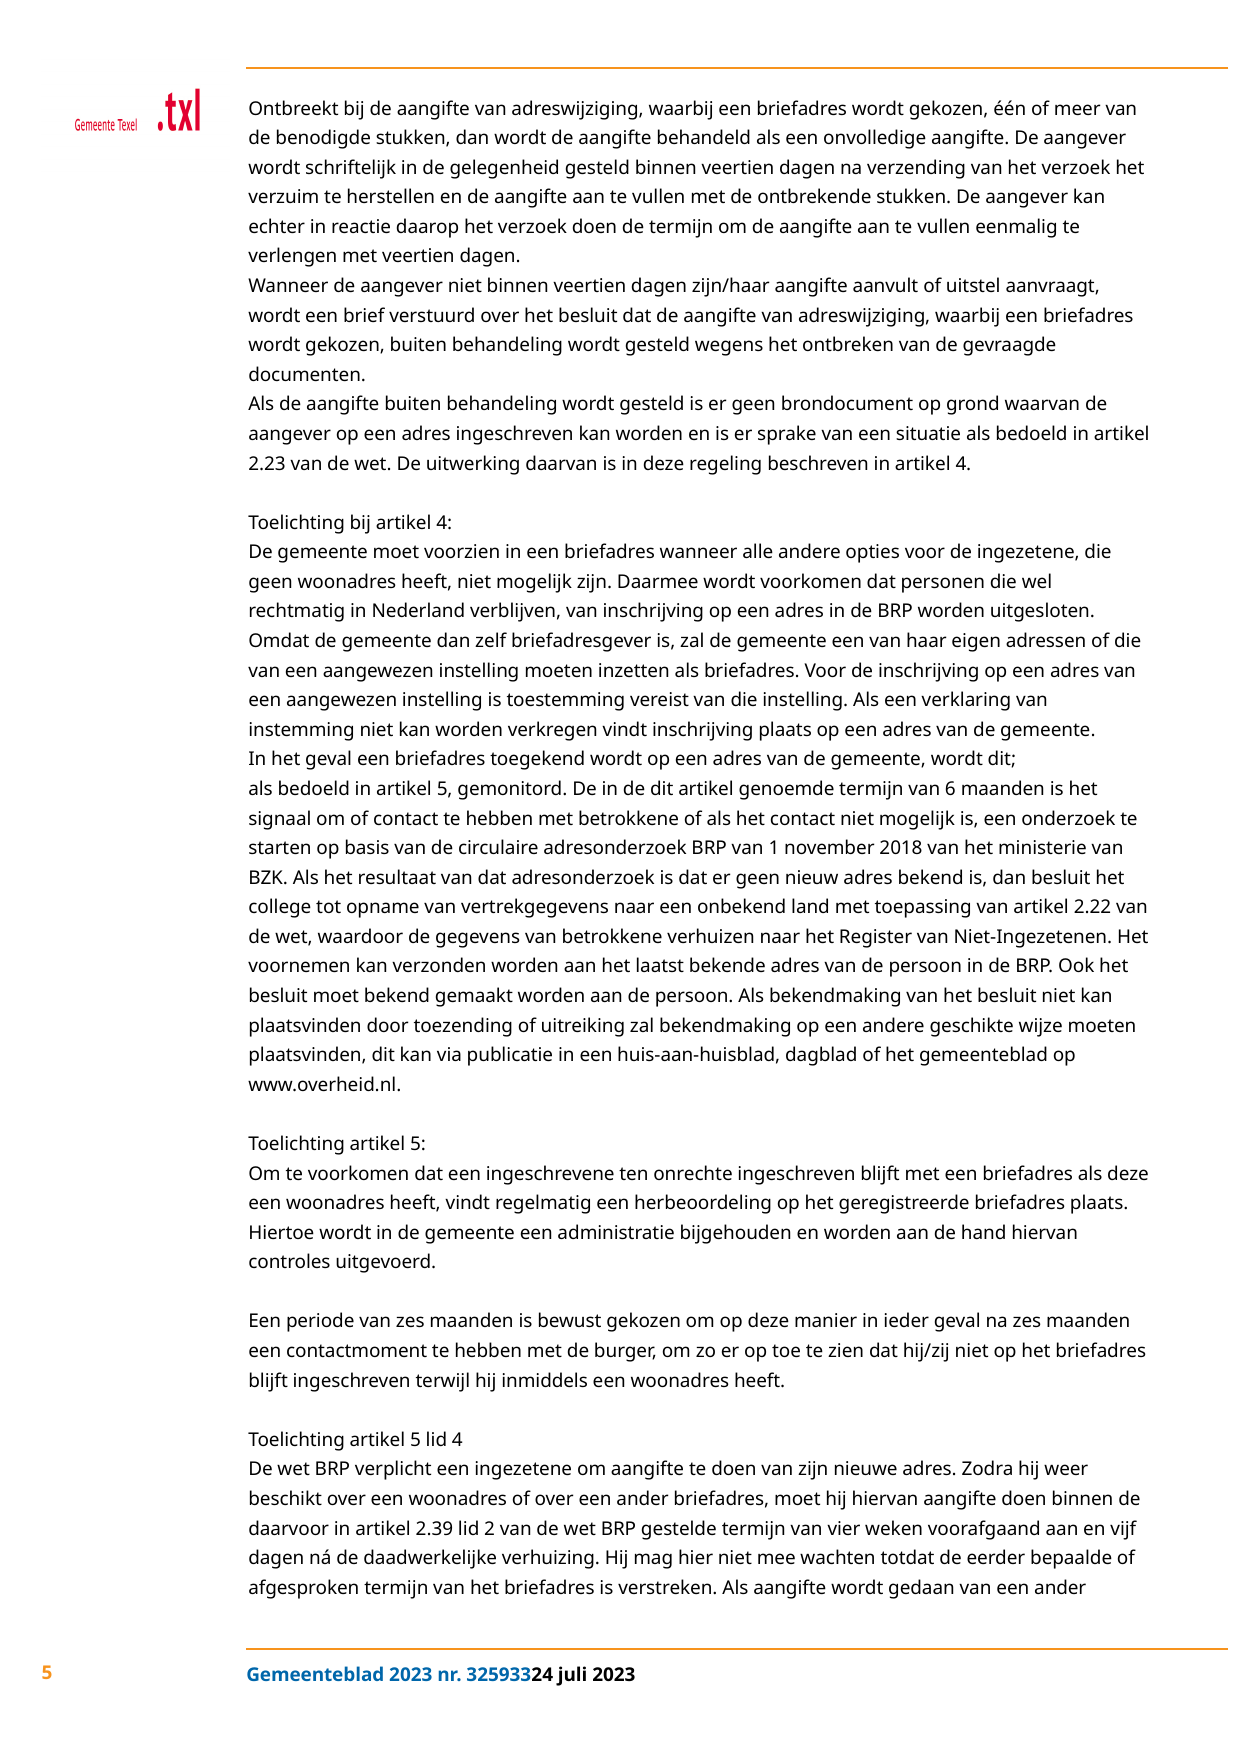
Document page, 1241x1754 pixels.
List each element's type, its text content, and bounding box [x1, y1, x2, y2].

text Om te voorkomen dat een ingeschrevene ten onrechte ingeschreven blijft met een briefadres als deze een woonadres heeft, vindt regelmatig een herbeoordeling op het geregistreerde briefadres plaats. Hiertoe wordt in de gemeente een administratie bijgehouden en worden aan de hand hiervan controles uitgevoerd. [248, 1160, 1152, 1274]
text Wanneer de aangever niet binnen veertien dagen zijn/haar aangifte aanvult of uitstel aanvraagt, wordt een brief verstuurd over het besluit dat de aangifte van adreswijziging, waarbij een briefadres wordt gekozen, buiten behandeling wordt gesteld wegens het ontbreken van de gevraagde documenten. [248, 272, 1152, 387]
text Ontbreekt bij de aangifte van adreswijziging, waarbij een briefadres wordt gekozen, één of meer van de benodigde stukken, dan wordt de aangifte behandeld als een onvolledige aangifte. De aangever wordt schriftelijk in de gelegenheid gesteld binnen veertien dagen na verzending van het verzoek het verzuim te herstellen en de aangifte aan te vullen met de ontbrekende stukken. De aangever kan echter in reactie daarop het verzoek doen de termijn om de aangifte aan te vullen eenmalig te verlengen met veertien dagen. [248, 95, 1152, 268]
text De wet BRP verplicht een ingezetene om aangifte te doen van zijn nieuwe adres. Zodra hij weer beschikt over een woonadres of over een ander briefadres, moet hij hiervan aangifte doen binnen de daarvoor in artikel 2.39 lid 2 van de wet BRP gestelde termijn van vier weken voorafgaand aan en vijf dagen ná de daadwerkelijke verhuizing. Hij mag hier niet mee wachten totdat de eerder bepaalde of afgesproken termijn van het briefadres is verstreken. Als aangifte wordt gedaan van een ander [248, 1456, 1152, 1600]
text In het geval een briefadres toegekend wordt op een adres van de gemeente, wordt dit; [248, 746, 1152, 771]
text Toelichting artikel 5 lid 4 [248, 1426, 1152, 1452]
text Als de aangifte buiten behandeling wordt gesteld is er geen brondocument op grond waarvan de aangever op een adres ingeschreven kan worden en is er sprake van een situatie als bedoeld in artikel 2.23 van de wet. De uitwerking daarvan is in deze regeling beschreven in artikel 4. [248, 391, 1152, 476]
text Toelichting bij artikel 4: [248, 509, 1152, 535]
text Toelichting artikel 5: [248, 1130, 1152, 1156]
text Omdat de gemeente dan zelf briefadresgever is, zal de gemeente een van haar eigen adressen of die van een aangewezen instelling moeten inzetten als briefadres. Voor de inschrijving op een adres van een aangewezen instelling is toestemming vereist van die instelling. Als een verklaring van instemming niet kan worden verkregen vindt inschrijving plaats op een adres van de gemeente. [248, 627, 1152, 742]
picture [41, 47, 231, 172]
text De gemeente moet voorzien in een briefadres wanneer alle andere opties voor de ingezetene, die geen woonadres heeft, niet mogelijk zijn. Daarmee wordt voorkomen dat personen die wel rechtmatig in Nederland verblijven, van inschrijving op een adres in de BRP worden uitgesloten. [248, 538, 1152, 623]
text als bedoeld in artikel 5, gemonitord. De in de dit artikel genoemde termijn van 6 maanden is het signaal om of contact te hebben met betrokkene of als het contact niet mogelijk is, een onderzoek te starten op basis van de circulaire adresonderzoek BRP van 1 november 2018 van het ministerie van BZK. Als het resultaat van dat adresonderzoek is dat er geen nieuw adres bekend is, dan besluit het college tot opname van vertrekgegevens naar een onbekend land met toepassing van artikel 2.22 van de wet, waardoor de gegevens van betrokkene verhuizen naar het Register van Niet-Ingezetenen. Het voornemen kan verzonden worden aan het laatst bekende adres van de persoon in de BRP. Ook het besluit moet bekend gemaakt worden aan de persoon. Als bekendmaking van het besluit niet kan plaatsvinden door toezending of uitreiking zal bekendmaking op een andere geschikte wijze moeten plaatsvinden, dit kan via publicatie in een huis-aan-huisblad, dagblad of het gemeenteblad op www.overheid.nl. [248, 775, 1152, 1097]
text Een periode van zes maanden is bewust gekozen om op deze manier in ieder geval na zes maanden een contactmoment te hebben met de burger, om zo er op toe te zien dat hij/zij niet op het briefadres blijft ingeschreven terwijl hij inmiddels een woonadres heeft. [248, 1308, 1152, 1393]
